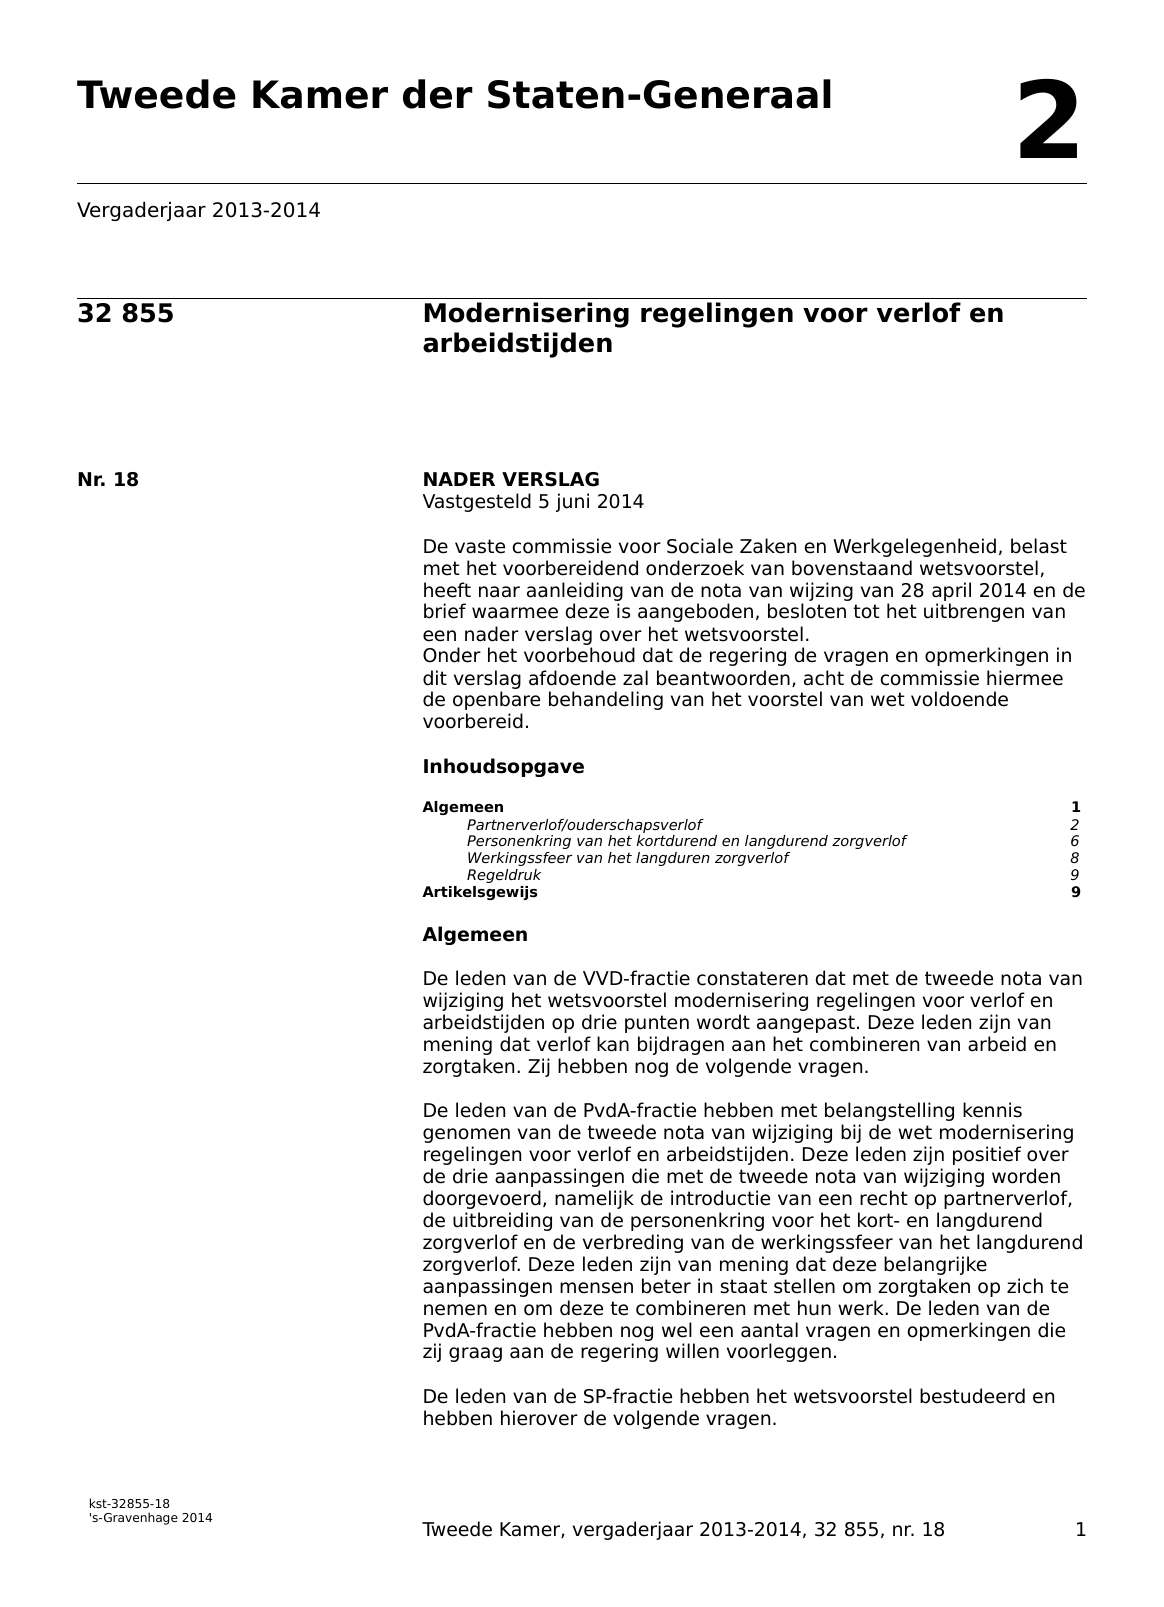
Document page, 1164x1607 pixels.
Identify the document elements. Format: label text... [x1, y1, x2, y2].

subtitle Inhoudsopgave [422, 756, 1087, 777]
table_cell [422, 833, 461, 850]
table_cell Werkingssfeer van het langduren zorgverlof [461, 850, 1028, 867]
table_header 2 [886, 59, 1087, 183]
table_cell 8 [1028, 850, 1087, 867]
table_cell Vergaderjaar 2013-2014 [77, 184, 1087, 298]
subtitle 32 855 Modernisering regelingen voor verlof en arbeidstijden [77, 299, 1087, 358]
text kst-32855-18 [88, 1497, 323, 1511]
text De leden van de VVD-fractie constateren dat met de tweede nota van wijziging het wetsvoorstel modernisering regelingen voor verlof en arbeidstijden op drie punten wordt aangepast. Deze leden zijn van mening dat verlof kan bijdragen aan het combineren van arbeid en zorgtaken. Zij hebben nog de volgende vragen. [422, 968, 1087, 1077]
table_header 1 [1028, 799, 1087, 816]
table_cell [422, 816, 461, 833]
table_cell 9 [1028, 867, 1087, 884]
subtitle Nr. 18 NADER VERSLAG [77, 469, 1087, 491]
table_cell [422, 850, 461, 867]
table_cell Partnerverlof/ouderschapsverlof [461, 816, 1028, 833]
table_cell Regeldruk [461, 867, 1028, 884]
table_cell 2 [1028, 816, 1087, 833]
table_header Tweede Kamer der Staten-Generaal [77, 59, 886, 183]
table_cell Personenkring van het kortdurend en langdurend zorgverlof [461, 833, 1028, 850]
table_cell [422, 867, 461, 884]
text Onder het voorbehoud dat de regering de vragen en opmerkingen in dit verslag afdoende zal beantwoorden, acht de commissie hiermee de openbare behandeling van het voorstel van wet voldoende voorbereid. [422, 645, 1087, 733]
text De vaste commissie voor Sociale Zaken en Werkgelegenheid, belast met het voorbereidend onderzoek van bovenstaand wetsvoorstel, heeft naar aanleiding van de nota van wijzing van 28 april 2014 en de brief waarmee deze is aangeboden, besloten tot het uitbrengen van een nader verslag over het wetsvoorstel. [422, 536, 1087, 645]
table_cell 6 [1028, 833, 1087, 850]
table_header Algemeen [422, 799, 1028, 816]
text De leden van de SP-fractie hebben het wetsvoorstel bestudeerd en hebben hierover de volgende vragen. [422, 1386, 1087, 1429]
table_cell 9 [1028, 884, 1087, 901]
table_cell Artikelsgewijs [422, 884, 1028, 901]
subtitle Algemeen [422, 923, 1087, 945]
text De leden van de PvdA-fractie hebben met belangstelling kennis genomen van de tweede nota van wijziging bij de wet modernisering regelingen voor verlof en arbeidstijden. Deze leden zijn positief over de drie aanpassingen die met de tweede nota van wijziging worden doorgevoerd, namelijk de introductie van een recht op partnerverlof, de uitbreiding van de personenkring voor het kort- en langdurend zorgverlof en de verbreding van de werkingssfeer van het langdurend zorgverlof. Deze leden zijn van mening dat deze belangrijke aanpassingen mensen beter in staat stellen om zorgtaken op zich te nemen en om deze te combineren met hun werk. De leden van de PvdA-fractie hebben nog wel een aantal vragen en opmerkingen die zij graag aan de regering willen voorleggen. [422, 1100, 1087, 1363]
text Vastgesteld 5 juni 2014 [422, 491, 1087, 513]
text 's-Gravenhage 2014 [88, 1511, 323, 1525]
